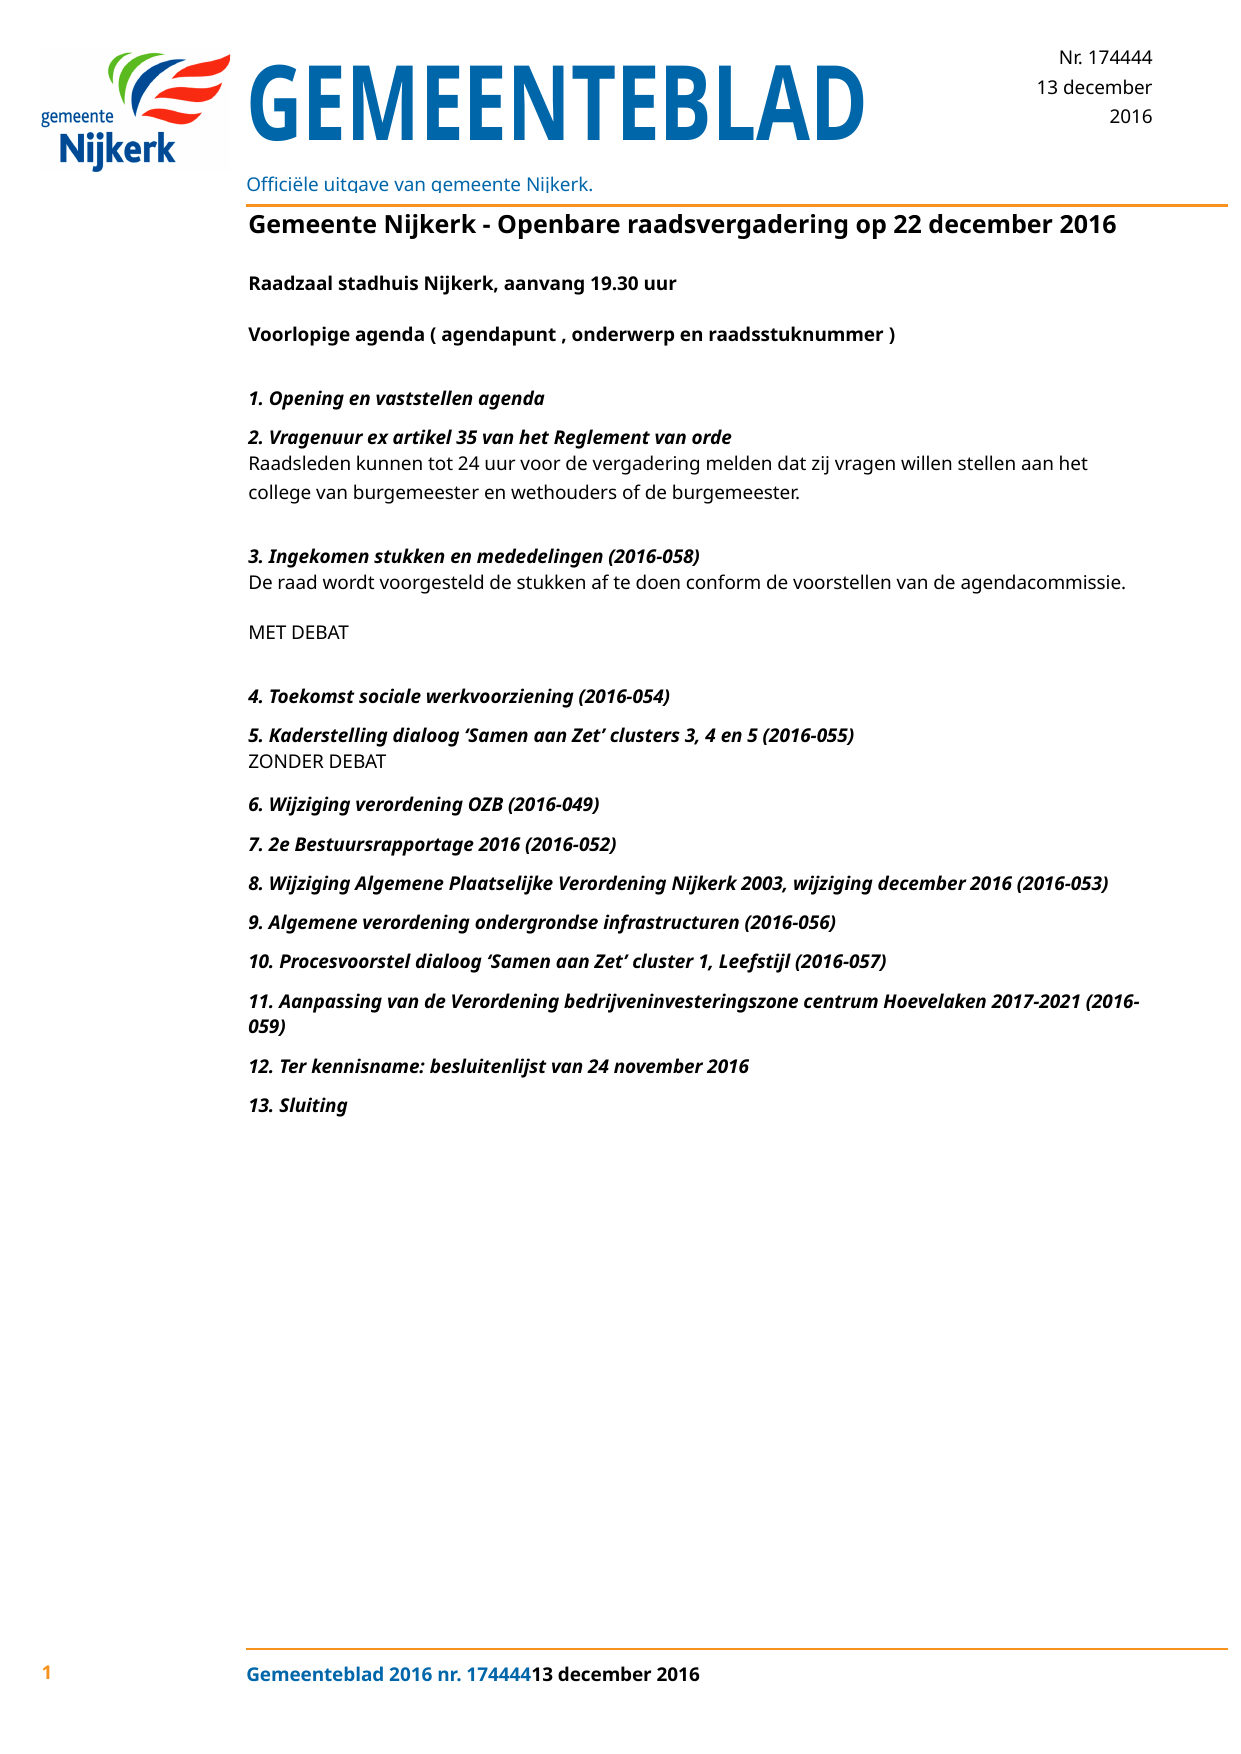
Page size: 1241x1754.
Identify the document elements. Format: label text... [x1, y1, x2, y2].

text Raadzaal stadhuis Nijkerk, aanvang 19.30 uur [248, 270, 1152, 296]
text 7. 2e Bestuursrapportage 2016 (2016-052) [248, 831, 1152, 856]
text 13. Sluiting [248, 1092, 1152, 1118]
text 6. Wijziging verordening OZB (2016-049) [248, 791, 1152, 817]
text 1. Opening en vaststellen agenda [248, 385, 1152, 410]
text 12. Ter kennisname: besluitenlijst van 24 november 2016 [248, 1053, 1152, 1078]
text 10. Procesvoorstel dialoog ‘Samen aan Zet’ cluster 1, Leefstijl (2016-057) [248, 948, 1152, 974]
text De raad wordt voorgesteld de stukken af te doen conform de voorstellen van de agendacommissie. [248, 569, 1152, 595]
text 3. Ingekomen stukken en mededelingen (2016-058) [248, 543, 1152, 569]
text 9. Algemene verordening ondergrondse infrastructuren (2016-056) [248, 909, 1152, 935]
text Voorlopige agenda ( agendapunt , onderwerp en raadsstuknummer ) [248, 321, 1152, 346]
text 11. Aanpassing van de Verordening bedrijveninvesteringszone centrum Hoevelaken 2017-2021 (2016-059) [248, 988, 1152, 1039]
text MET DEBAT [248, 619, 1152, 645]
picture [41, 47, 231, 172]
text 5. Kaderstelling dialoog ‘Samen aan Zet’ clusters 3, 4 en 5 (2016-055) [248, 723, 1152, 748]
text 4. Toekomst sociale werkvoorziening (2016-054) [248, 683, 1152, 709]
text Raadsleden kunnen tot 24 uur voor de vergadering melden dat zij vragen willen stellen aan het college van burgemeester en wethouders of de burgemeester. [248, 450, 1152, 505]
text ZONDER DEBAT [248, 748, 1152, 774]
text Gemeente Nijkerk - Openbare raadsvergadering op 22 december 2016 [248, 207, 1152, 241]
text 8. Wijziging Algemene Plaatselijke Verordening Nijkerk 2003, wijziging december 2016 (2016-053) [248, 870, 1152, 896]
text 2. Vragenuur ex artikel 35 van het Reglement van orde [248, 424, 1152, 450]
